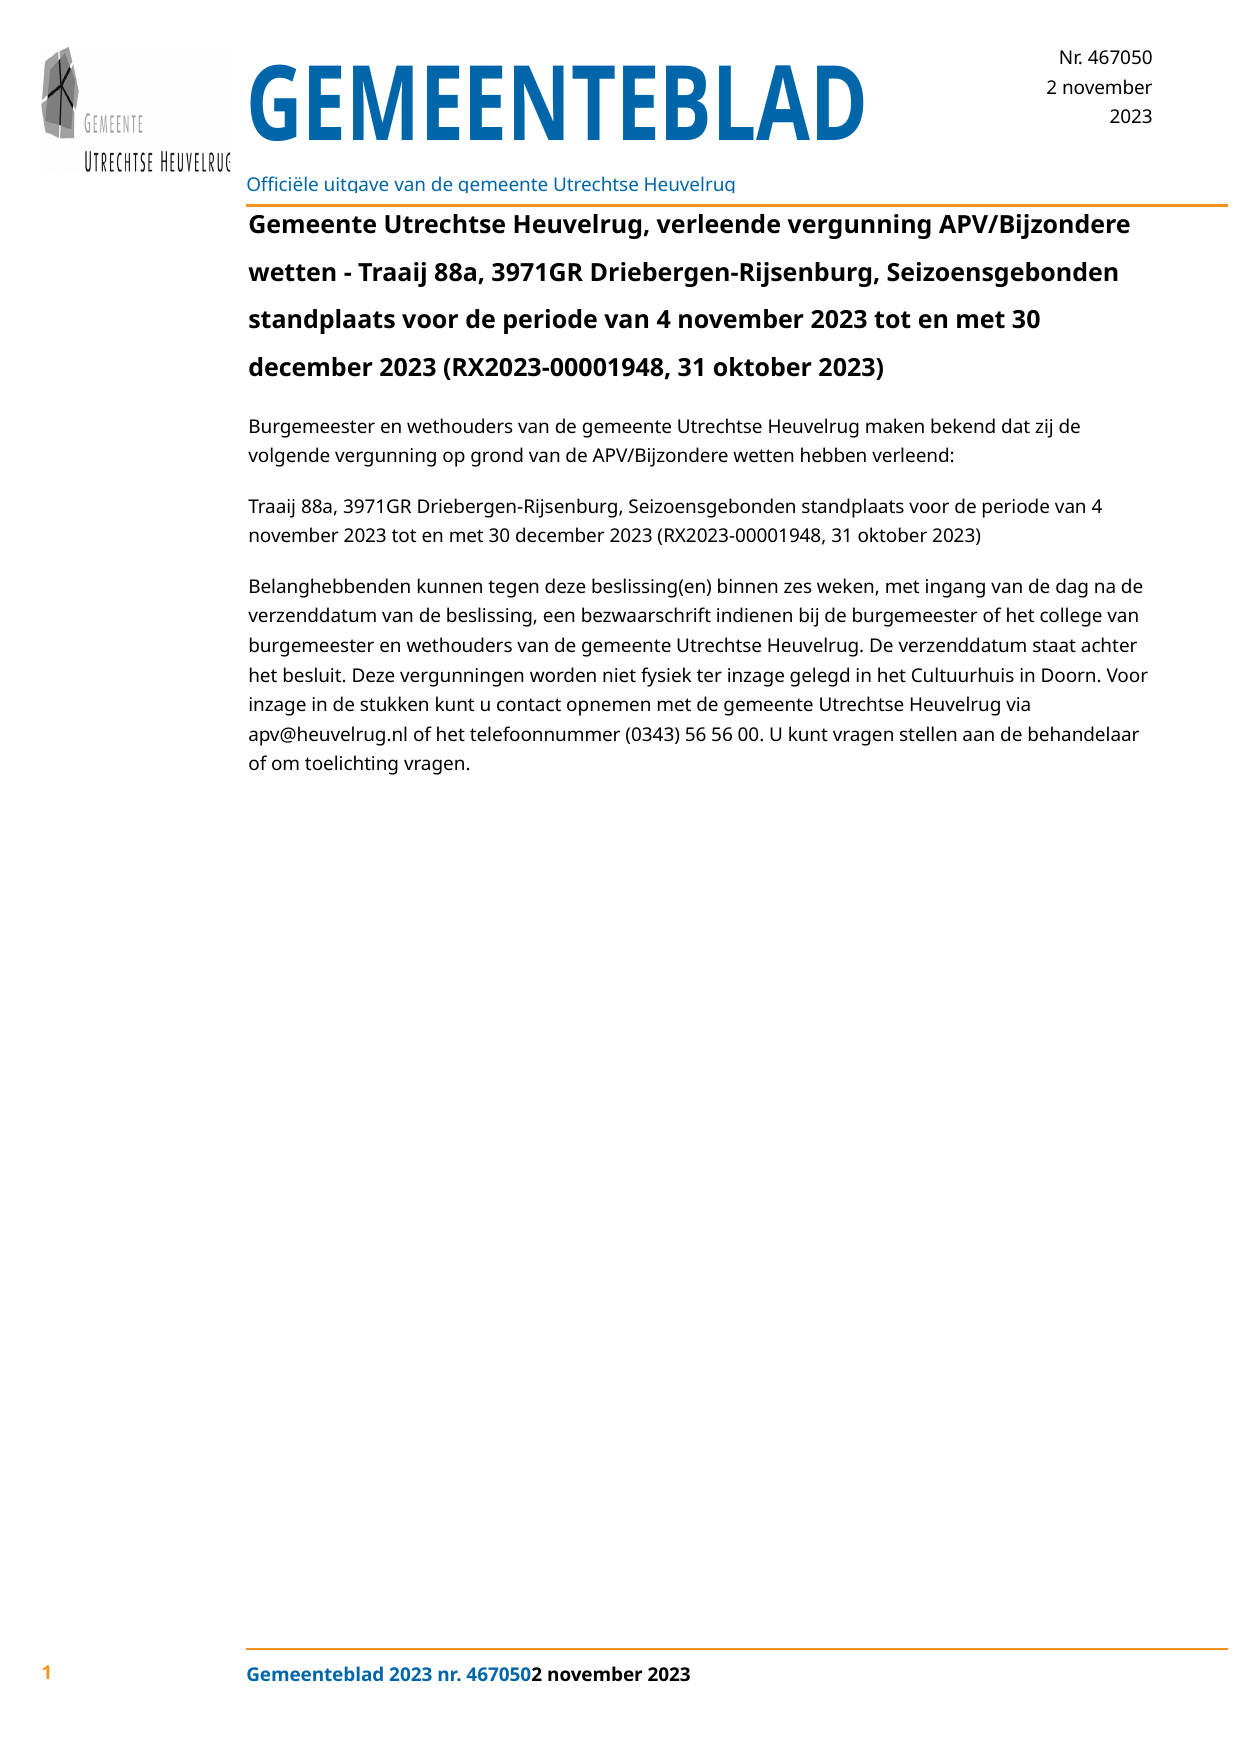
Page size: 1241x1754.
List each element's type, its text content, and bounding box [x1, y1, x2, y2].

picture [41, 47, 231, 172]
text Gemeente Utrechtse Heuvelrug, verleende vergunning APV/Bijzondere wetten - Traaij 88a, 3971GR Driebergen-Rijsenburg, Seizoensgebonden standplaats voor de periode van 4 november 2023 tot en met 30 december 2023 (RX2023-00001948, 31 oktober 2023) [248, 207, 1152, 384]
text Belanghebbenden kunnen tegen deze beslissing(en) binnen zes weken, met ingang van de dag na de verzenddatum van de beslissing, een bezwaarschrift indienen bij de burgemeester of het college van burgemeester en wethouders van de gemeente Utrechtse Heuvelrug. De verzenddatum staat achter het besluit. Deze vergunningen worden niet fysiek ter inzage gelegd in het Cultuurhuis in Doorn. Voor inzage in de stukken kunt u contact opnemen met de gemeente Utrechtse Heuvelrug via apv@heuvelrug.nl of het telefoonnummer (0343) 56 56 00. U kunt vragen stellen aan de behandelaar of om toelichting vragen. [248, 573, 1152, 776]
text Burgemeester en wethouders van de gemeente Utrechtse Heuvelrug maken bekend dat zij de volgende vergunning op grond van de APV/Bijzondere wetten hebben verleend: [248, 413, 1152, 468]
text Traaij 88a, 3971GR Driebergen-Rijsenburg, Seizoensgebonden standplaats voor de periode van 4 november 2023 tot en met 30 december 2023 (RX2023-00001948, 31 oktober 2023) [248, 493, 1152, 548]
